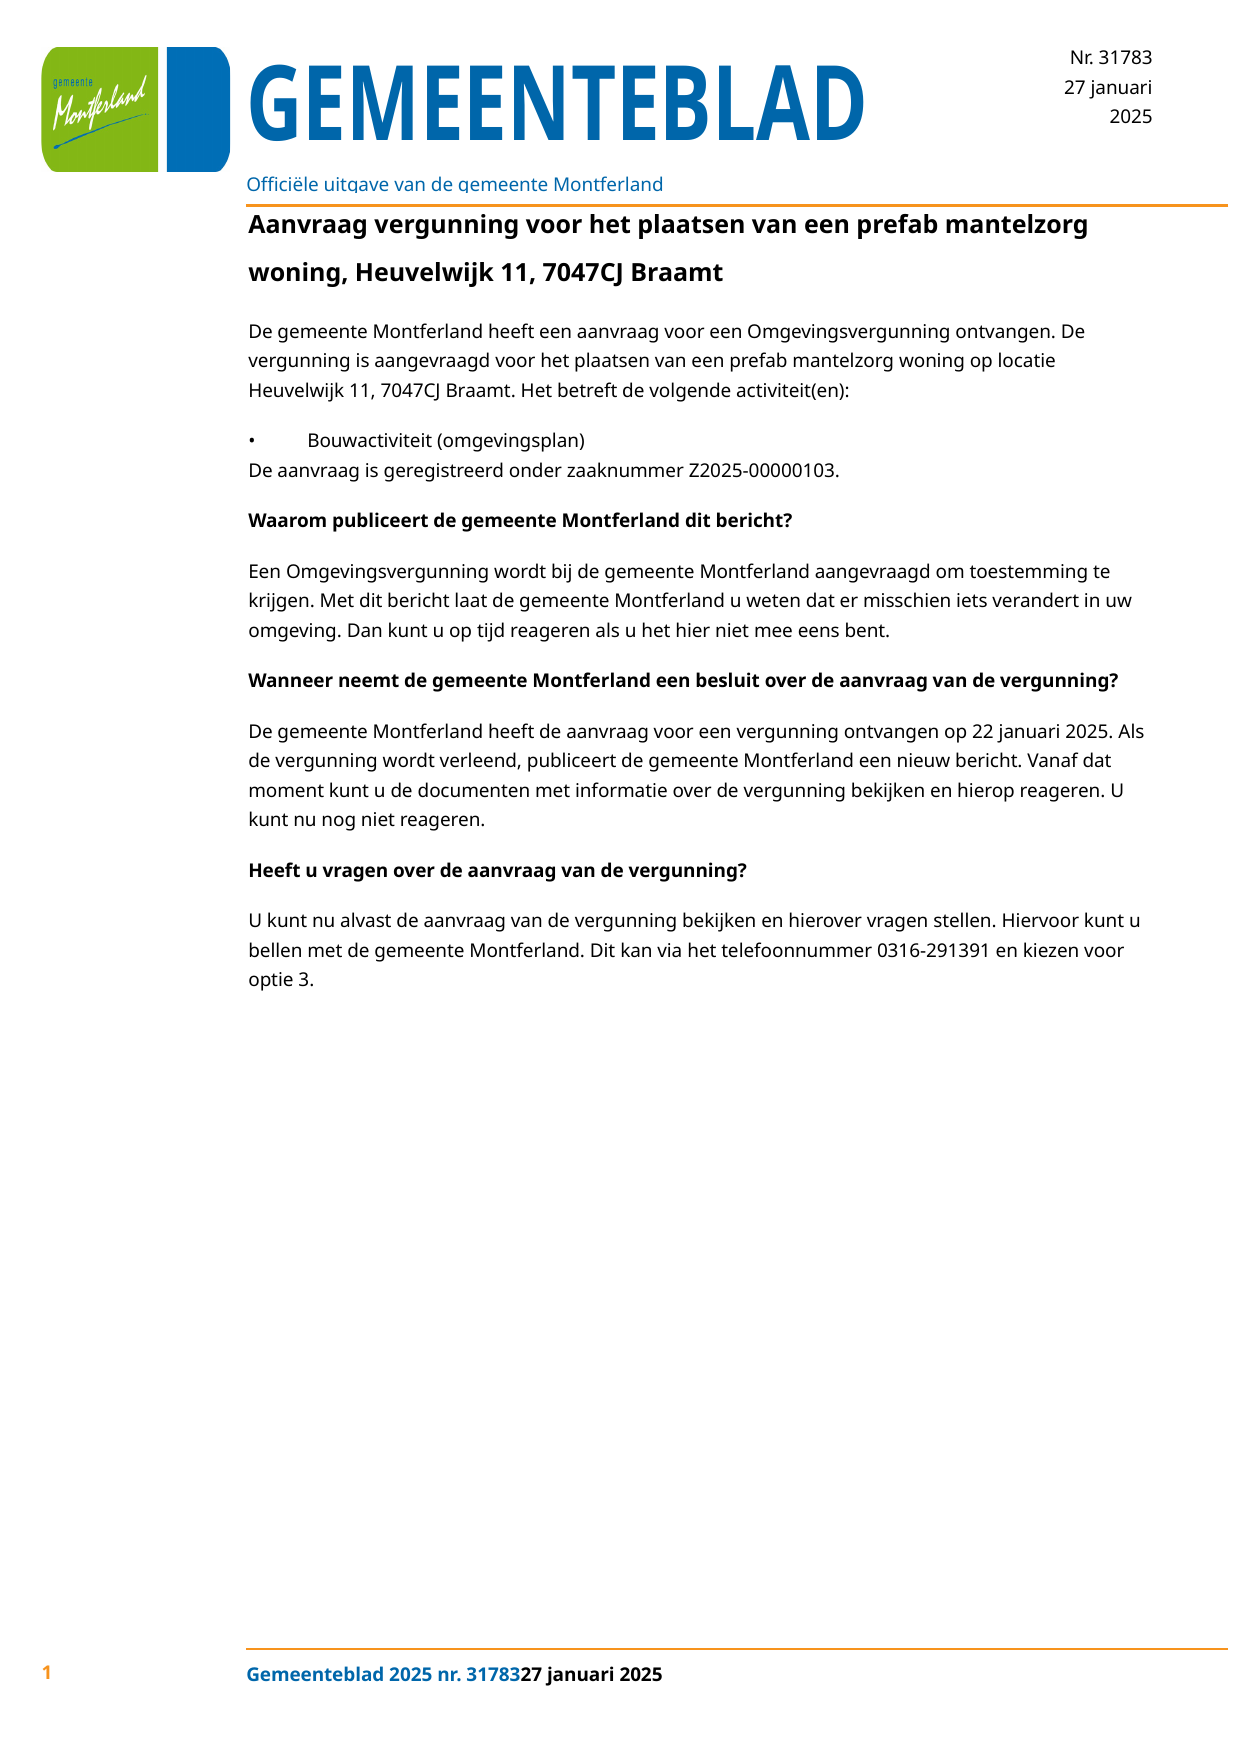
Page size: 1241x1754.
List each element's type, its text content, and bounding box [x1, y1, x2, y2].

text Wanneer neemt de gemeente Montferland een besluit over de aanvraag van de vergunning? [248, 667, 1152, 693]
text De gemeente Montferland heeft een aanvraag voor een Omgevingsvergunning ontvangen. De vergunning is aangevraagd voor het plaatsen van een prefab mantelzorg woning op locatie Heuvelwijk 11, 7047CJ Braamt. Het betreft de volgende activiteit(en): [248, 318, 1152, 403]
text De aanvraag is geregistreerd onder zaaknummer Z2025-00000103. [248, 457, 1152, 483]
picture [41, 47, 231, 172]
text De gemeente Montferland heeft de aanvraag voor een vergunning ontvangen op 22 januari 2025. Als de vergunning wordt verleend, publiceert de gemeente Montferland een nieuw bericht. Vanaf dat moment kunt u de documenten met informatie over de vergunning bekijken en hierop reageren. U kunt nu nog niet reageren. [248, 718, 1152, 832]
list Bouwactiviteit (omgevingsplan) [248, 427, 1152, 453]
text Aanvraag vergunning voor het plaatsen van een prefab mantelzorg woning, Heuvelwijk 11, 7047CJ Braamt [248, 207, 1152, 288]
text Heeft u vragen over de aanvraag van de vergunning? [248, 857, 1152, 883]
text Een Omgevingsvergunning wordt bij de gemeente Montferland aangevraagd om toestemming te krijgen. Met dit bericht laat de gemeente Montferland u weten dat er misschien iets verandert in uw omgeving. Dan kunt u op tijd reageren als u het hier niet mee eens bent. [248, 558, 1152, 643]
text Waarom publiceert de gemeente Montferland dit bericht? [248, 507, 1152, 533]
text U kunt nu alvast de aanvraag van de vergunning bekijken en hierover vragen stellen. Hiervoor kunt u bellen met de gemeente Montferland. Dit kan via het telefoonnummer 0316-291391 en kiezen voor optie 3. [248, 907, 1152, 992]
